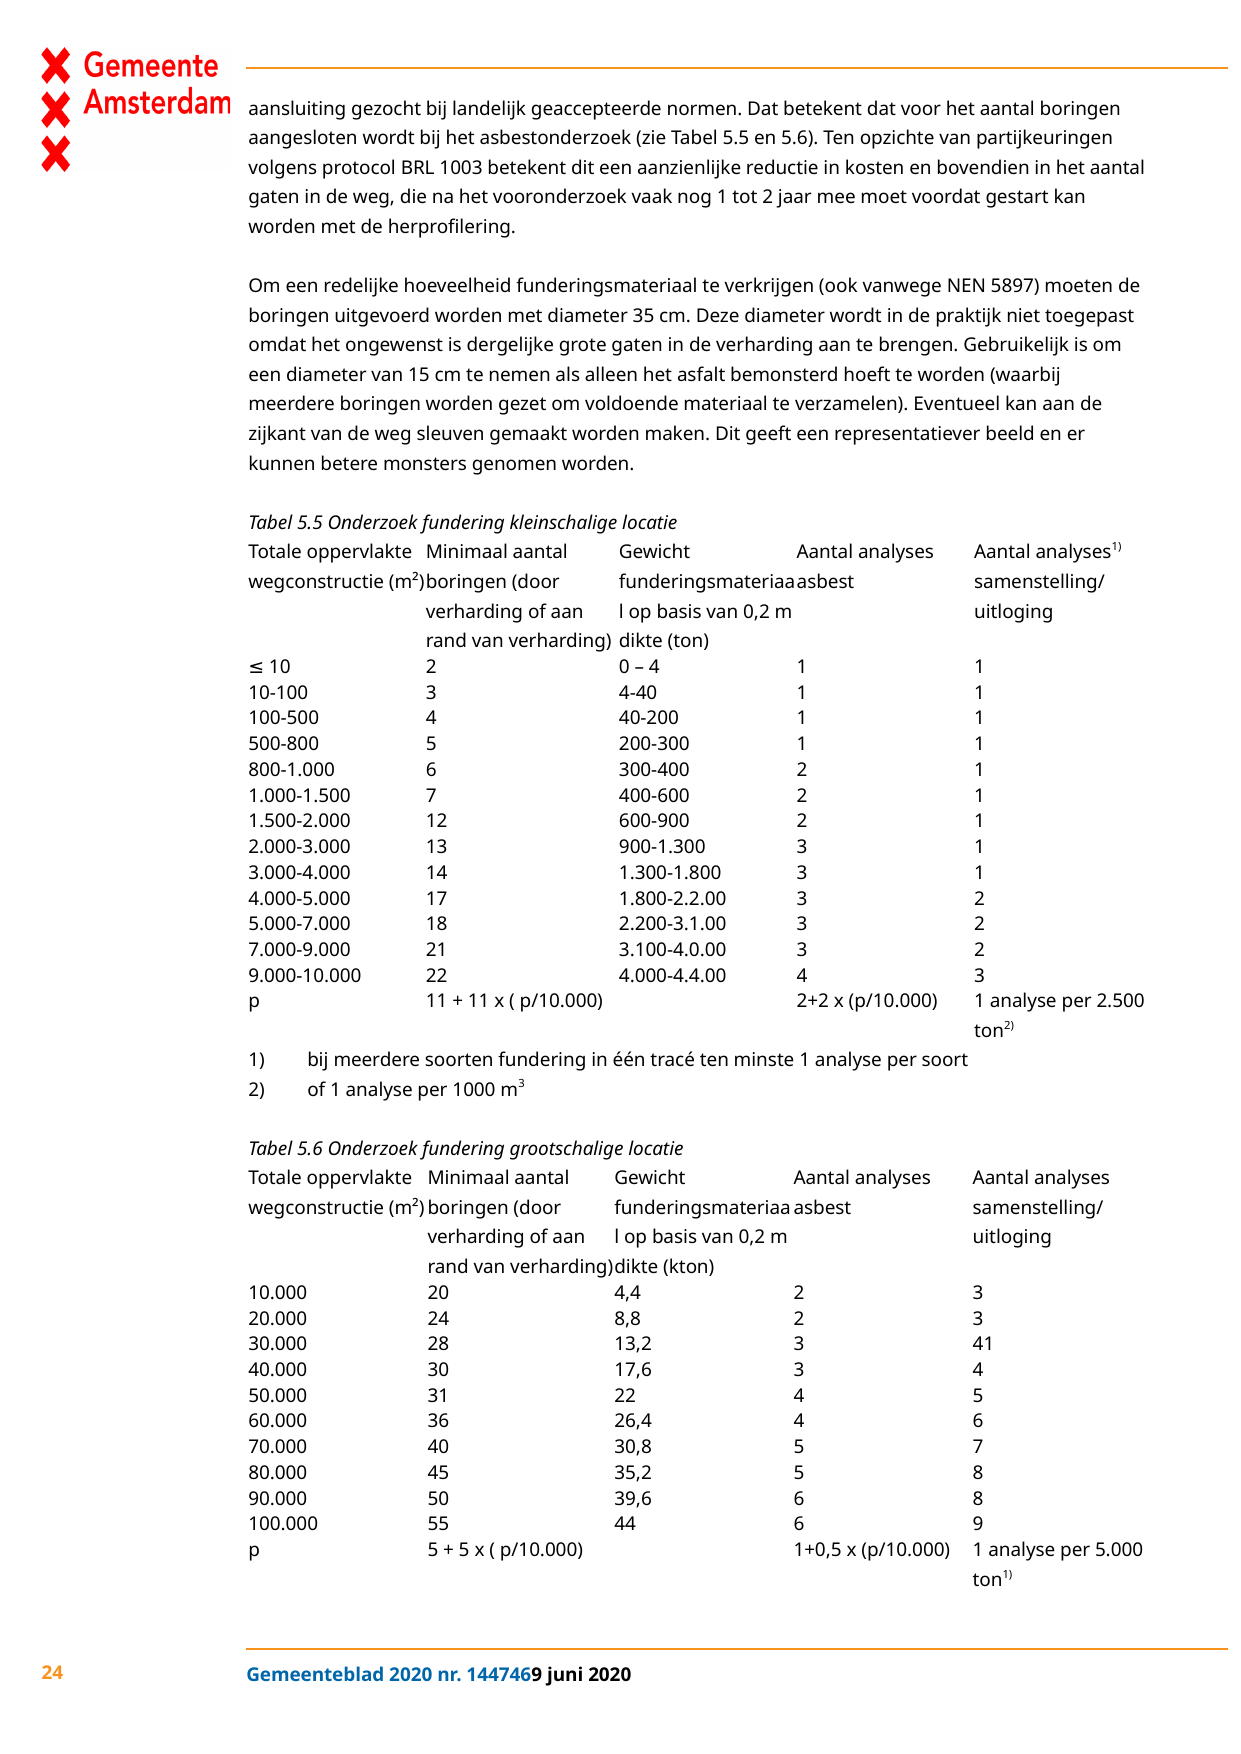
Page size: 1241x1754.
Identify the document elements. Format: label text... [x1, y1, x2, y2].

table_cell 55 [427, 1511, 614, 1536]
table_cell 2 [796, 808, 974, 833]
table_cell 400-600 [619, 782, 796, 807]
table_cell 35,2 [614, 1459, 793, 1485]
table_cell 2 [796, 782, 974, 807]
table_cell 13 [426, 833, 619, 859]
table_cell 28 [427, 1331, 614, 1356]
table_cell 900-1.300 [619, 833, 796, 859]
table_cell 7 [426, 782, 619, 807]
table_cell 1 [974, 833, 1152, 859]
table_cell 3 [973, 1279, 1152, 1305]
table_cell 1 [974, 705, 1152, 730]
table_cell 1 [974, 859, 1152, 885]
table_cell 70.000 [248, 1434, 427, 1459]
table_cell 7.000-9.000 [248, 936, 426, 962]
table_cell 31 [427, 1382, 614, 1408]
table_cell 2.000-3.000 [248, 833, 426, 859]
table_cell 3 [793, 1331, 972, 1356]
table_cell 300-400 [619, 756, 796, 782]
table_cell 4 [793, 1408, 972, 1433]
table_cell 500-800 [248, 730, 426, 756]
table_cell 5.000-7.000 [248, 910, 426, 936]
table_cell 5 [793, 1459, 972, 1485]
table_cell p [248, 1536, 427, 1592]
table_header Aantal analyses1) samenstelling/ uitloging [974, 539, 1152, 653]
table_cell 6 [426, 756, 619, 782]
table_cell 1 [974, 730, 1152, 756]
table_cell 14 [426, 859, 619, 885]
table_cell 100-500 [248, 705, 426, 730]
picture [41, 47, 231, 172]
table_header Minimaal aantal boringen (door verharding of aan rand van verharding) [426, 539, 619, 653]
table_cell 4,4 [614, 1279, 793, 1305]
table_cell 2 [974, 885, 1152, 910]
table_cell 4-40 [619, 679, 796, 704]
table_cell 1 [974, 808, 1152, 833]
table_cell 36 [427, 1408, 614, 1433]
table_cell p [248, 988, 426, 1043]
table_cell 8 [973, 1485, 1152, 1511]
table_cell 1 [974, 679, 1152, 704]
table_cell 3 [796, 910, 974, 936]
table_cell 2.200-3.1.00 [619, 910, 796, 936]
table_cell 11 + 11 x ( p/10.000) [426, 988, 619, 1043]
table_cell 50.000 [248, 1382, 427, 1408]
table_cell 30 [427, 1356, 614, 1382]
text aansluiting gezocht bij landelijk geaccepteerde normen. Dat betekent dat voor het aantal boringen aangesloten wordt bij het asbestonderzoek (zie Tabel 5.5 en 5.6). Ten opzichte van partijkeuringen volgens protocol BRL 1003 betekent dit een aanzienlijke reductie in kosten en bovendien in het aantal gaten in de weg, die na het vooronderzoek vaak nog 1 tot 2 jaar mee moet voordat gestart kan worden met de herprofilering. [248, 95, 1152, 239]
table_cell 12 [426, 808, 619, 833]
table_cell 1 [796, 653, 974, 679]
table_cell 3.000-4.000 [248, 859, 426, 885]
table_cell 1+0,5 x (p/10.000) [793, 1536, 972, 1592]
table_header Totale oppervlakte wegconstructie (m²) [248, 539, 426, 653]
table_cell 6 [973, 1408, 1152, 1433]
table_cell 1.500-2.000 [248, 808, 426, 833]
table_cell 5 [973, 1382, 1152, 1408]
table_cell 3.100-4.0.00 [619, 936, 796, 962]
table_cell 4 [973, 1356, 1152, 1382]
table_cell 3 [974, 962, 1152, 988]
table_cell 9 [973, 1511, 1152, 1536]
table_cell 0 – 4 [619, 653, 796, 679]
table_cell 17 [426, 885, 619, 910]
table_cell 1.000-1.500 [248, 782, 426, 807]
table_cell 200-300 [619, 730, 796, 756]
table_cell 600-900 [619, 808, 796, 833]
table_cell 2 [796, 756, 974, 782]
table_cell 9.000-10.000 [248, 962, 426, 988]
table_cell 30,8 [614, 1434, 793, 1459]
table_cell 1 [974, 756, 1152, 782]
table_header Aantal analyses asbest [793, 1165, 972, 1279]
table_cell 1 analyse per 2.500 ton2) [974, 988, 1152, 1043]
table_cell 6 [793, 1511, 972, 1536]
table_cell 90.000 [248, 1485, 427, 1511]
text Tabel 5.6 Onderzoek fundering grootschalige locatie [248, 1135, 1152, 1161]
table_cell 2 [426, 653, 619, 679]
table_header Gewicht funderingsmateriaal op basis van 0,2 m dikte (kton) [614, 1165, 793, 1279]
table_cell 1 analyse per 5.000 ton1) [973, 1536, 1152, 1592]
table_cell 22 [614, 1382, 793, 1408]
table_cell ≤ 10 [248, 653, 426, 679]
table_cell 3 [796, 859, 974, 885]
table_cell 18 [426, 910, 619, 936]
table_cell 1 [796, 705, 974, 730]
table_cell 3 [426, 679, 619, 704]
table_cell 2 [793, 1305, 972, 1331]
table_cell 40-200 [619, 705, 796, 730]
table_cell 1 [974, 782, 1152, 807]
table_cell 7 [973, 1434, 1152, 1459]
table_cell 1 [796, 679, 974, 704]
table_cell 30.000 [248, 1331, 427, 1356]
table_header Aantal analyses asbest [796, 539, 974, 653]
table_cell 1.800-2.2.00 [619, 885, 796, 910]
table_cell 60.000 [248, 1408, 427, 1433]
table_cell 2+2 x (p/10.000) [796, 988, 974, 1043]
table_cell 40 [427, 1434, 614, 1459]
table_cell 20.000 [248, 1305, 427, 1331]
table_cell 4 [796, 962, 974, 988]
table_cell 4.000-4.4.00 [619, 962, 796, 988]
table_cell 45 [427, 1459, 614, 1485]
table_cell 1 [796, 730, 974, 756]
table_cell 40.000 [248, 1356, 427, 1382]
table_cell 10.000 [248, 1279, 427, 1305]
table_header Totale oppervlakte wegconstructie (m²) [248, 1165, 427, 1279]
table_cell 5 [793, 1434, 972, 1459]
table_cell 6 [793, 1485, 972, 1511]
table_cell 3 [796, 833, 974, 859]
table_cell 4 [426, 705, 619, 730]
table_cell 13,2 [614, 1331, 793, 1356]
table_header Aantal analyses samenstelling/ uitloging [973, 1165, 1152, 1279]
text Om een redelijke hoeveelheid funderingsmateriaal te verkrijgen (ook vanwege NEN 5897) moeten de boringen uitgevoerd worden met diameter 35 cm. Deze diameter wordt in de praktijk niet toegepast omdat het ongewenst is dergelijke grote gaten in de verharding aan te brengen. Gebruikelijk is om een diameter van 15 cm te nemen als alleen het asfalt bemonsterd hoeft te worden (waarbij meerdere boringen worden gezet om voldoende materiaal te verzamelen). Eventueel kan aan de zijkant van de weg sleuven gemaakt worden maken. Dit geeft een representatiever beeld en er kunnen betere monsters genomen worden. [248, 272, 1152, 476]
table_cell 2 [793, 1279, 972, 1305]
table_cell 50 [427, 1485, 614, 1511]
table_cell [619, 988, 796, 1043]
list bij meerdere soorten fundering in één tracé ten minste 1 analyse per soort [248, 1046, 1152, 1072]
table_cell 24 [427, 1305, 614, 1331]
table_cell 8,8 [614, 1305, 793, 1331]
table_cell 5 + 5 x ( p/10.000) [427, 1536, 614, 1592]
table_cell 800-1.000 [248, 756, 426, 782]
table_cell 1 [974, 653, 1152, 679]
table_cell 80.000 [248, 1459, 427, 1485]
table_cell 2 [974, 910, 1152, 936]
table_cell 1.300-1.800 [619, 859, 796, 885]
table_cell 10-100 [248, 679, 426, 704]
table_header Gewicht funderingsmateriaal op basis van 0,2 m dikte (ton) [619, 539, 796, 653]
table_cell 20 [427, 1279, 614, 1305]
table_cell 44 [614, 1511, 793, 1536]
table_cell 3 [793, 1356, 972, 1382]
table_header Minimaal aantal boringen (door verharding of aan rand van verharding) [427, 1165, 614, 1279]
table_cell 22 [426, 962, 619, 988]
table_cell 3 [796, 936, 974, 962]
table_cell 4.000-5.000 [248, 885, 426, 910]
table_cell 4 [793, 1382, 972, 1408]
table_cell 3 [796, 885, 974, 910]
table_cell 2 [974, 936, 1152, 962]
table_cell 5 [426, 730, 619, 756]
table_cell 26,4 [614, 1408, 793, 1433]
list of 1 analyse per 1000 m3 [248, 1076, 1152, 1101]
table_cell 21 [426, 936, 619, 962]
table_cell [614, 1536, 793, 1592]
table_cell 17,6 [614, 1356, 793, 1382]
table_cell 3 [973, 1305, 1152, 1331]
table_cell 41 [973, 1331, 1152, 1356]
table_cell 39,6 [614, 1485, 793, 1511]
text Tabel 5.5 Onderzoek fundering kleinschalige locatie [248, 509, 1152, 535]
table_cell 8 [973, 1459, 1152, 1485]
table_cell 100.000 [248, 1511, 427, 1536]
